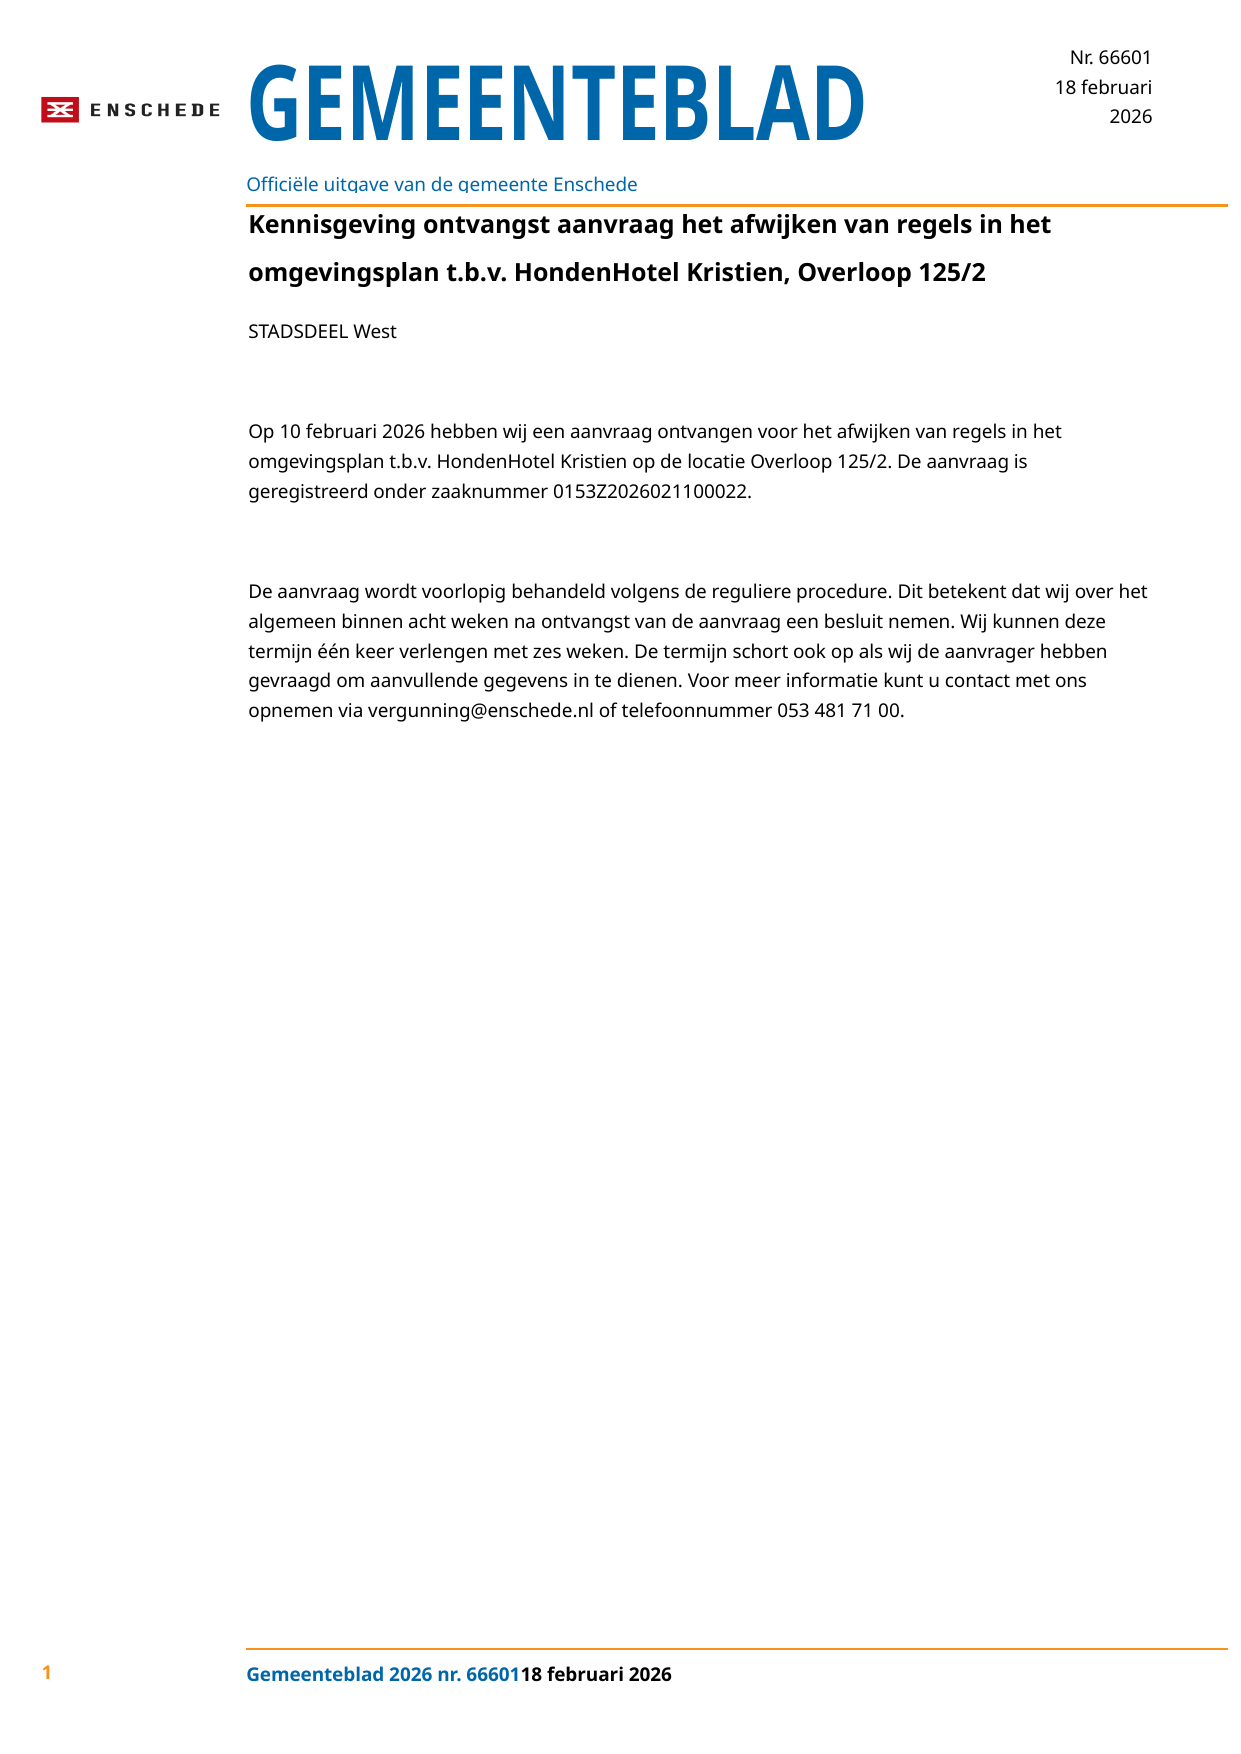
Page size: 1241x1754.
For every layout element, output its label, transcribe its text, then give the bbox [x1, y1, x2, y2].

picture [41, 47, 231, 172]
text STADSDEEL West [248, 318, 1152, 344]
text Kennisgeving ontvangst aanvraag het afwijken van regels in het omgevingsplan t.b.v. HondenHotel Kristien, Overloop 125/2 [248, 207, 1152, 288]
text Op 10 februari 2026 hebben wij een aanvraag ontvangen voor het afwijken van regels in het omgevingsplan t.b.v. HondenHotel Kristien op de locatie Overloop 125/2. De aanvraag is geregistreerd onder zaaknummer 0153Z2026021100022. [248, 419, 1152, 504]
text De aanvraag wordt voorlopig behandeld volgens de reguliere procedure. Dit betekent dat wij over het algemeen binnen acht weken na ontvangst van de aanvraag een besluit nemen. Wij kunnen deze termijn één keer verlengen met zes weken. De termijn schort ook op als wij de aanvrager hebben gevraagd om aanvullende gegevens in te dienen. Voor meer informatie kunt u contact met ons opnemen via vergunning@enschede.nl of telefoonnummer 053 481 71 00. [248, 579, 1152, 723]
